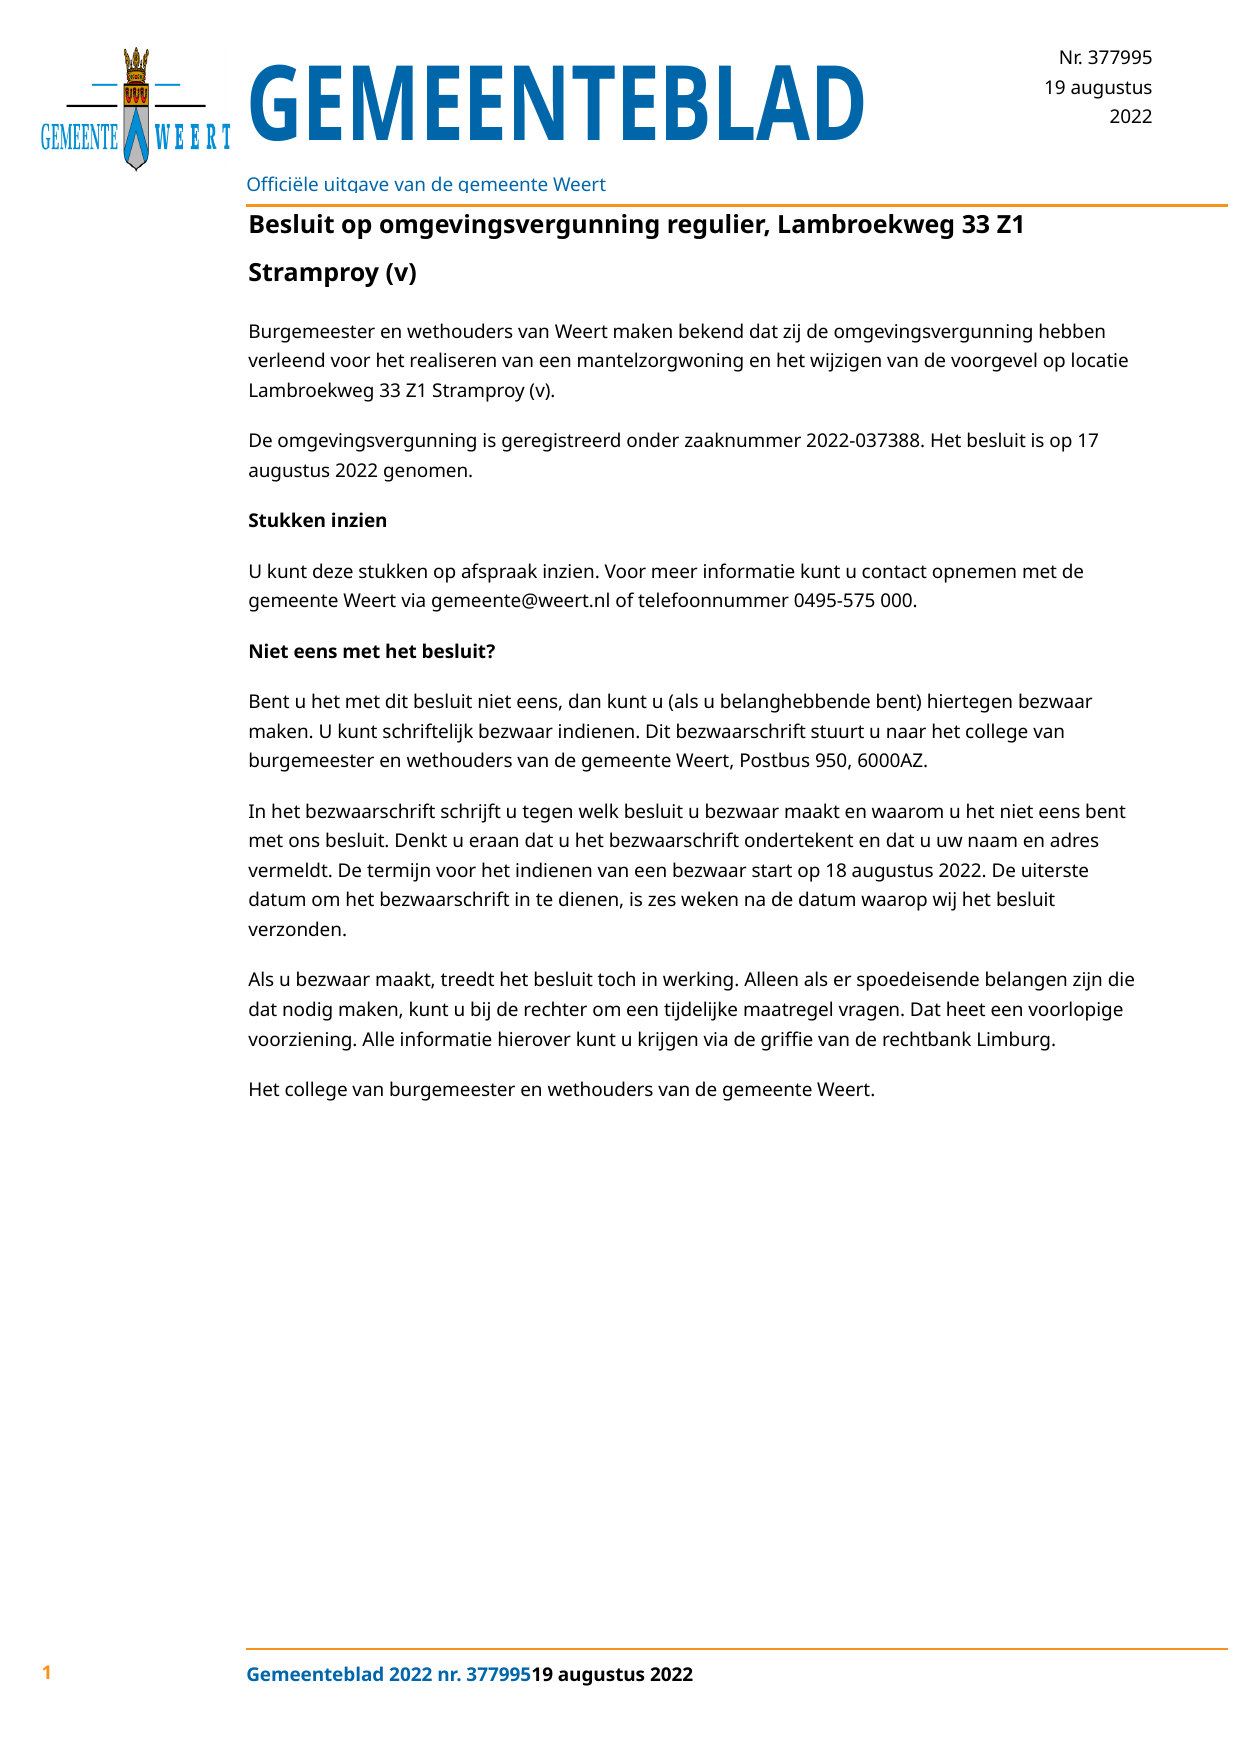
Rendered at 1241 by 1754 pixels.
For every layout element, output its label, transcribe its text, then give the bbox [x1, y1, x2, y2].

text Als u bezwaar maakt, treedt het besluit toch in werking. Alleen als er spoedeisende belangen zijn die dat nodig maken, kunt u bij de rechter om een tijdelijke maatregel vragen. Dat heet een voorlopige voorziening. Alle informatie hierover kunt u krijgen via de griffie van de rechtbank Limburg. [248, 967, 1152, 1052]
text Besluit op omgevingsvergunning regulier, Lambroekweg 33 Z1 Stramproy (v) [248, 207, 1152, 288]
text Burgemeester en wethouders van Weert maken bekend dat zij de omgevingsvergunning hebben verleend voor het realiseren van een mantelzorgwoning en het wijzigen van de voorgevel op locatie Lambroekweg 33 Z1 Stramproy (v). [248, 318, 1152, 403]
text Stukken inzien [248, 507, 1152, 533]
text U kunt deze stukken op afspraak inzien. Voor meer informatie kunt u contact opnemen met de gemeente Weert via gemeente@weert.nl of telefoonnummer 0495-575 000. [248, 558, 1152, 613]
text Bent u het met dit besluit niet eens, dan kunt u (als u belanghebbende bent) hiertegen bezwaar maken. U kunt schriftelijk bezwaar indienen. Dit bezwaarschrift stuurt u naar het college van burgemeester en wethouders van de gemeente Weert, Postbus 950, 6000AZ. [248, 688, 1152, 773]
text De omgevingsvergunning is geregistreerd onder zaaknummer 2022-037388. Het besluit is op 17 augustus 2022 genomen. [248, 427, 1152, 483]
text Niet eens met het besluit? [248, 638, 1152, 664]
picture [41, 47, 231, 172]
text Het college van burgemeester en wethouders van de gemeente Weert. [248, 1076, 1152, 1102]
text In het bezwaarschrift schrijft u tegen welk besluit u bezwaar maakt en waarom u het niet eens bent met ons besluit. Denkt u eraan dat u het bezwaarschrift ondertekent en dat u uw naam en adres vermeldt. De termijn voor het indienen van een bezwaar start op 18 augustus 2022. De uiterste datum om het bezwaarschrift in te dienen, is zes weken na de datum waarop wij het besluit verzonden. [248, 798, 1152, 942]
